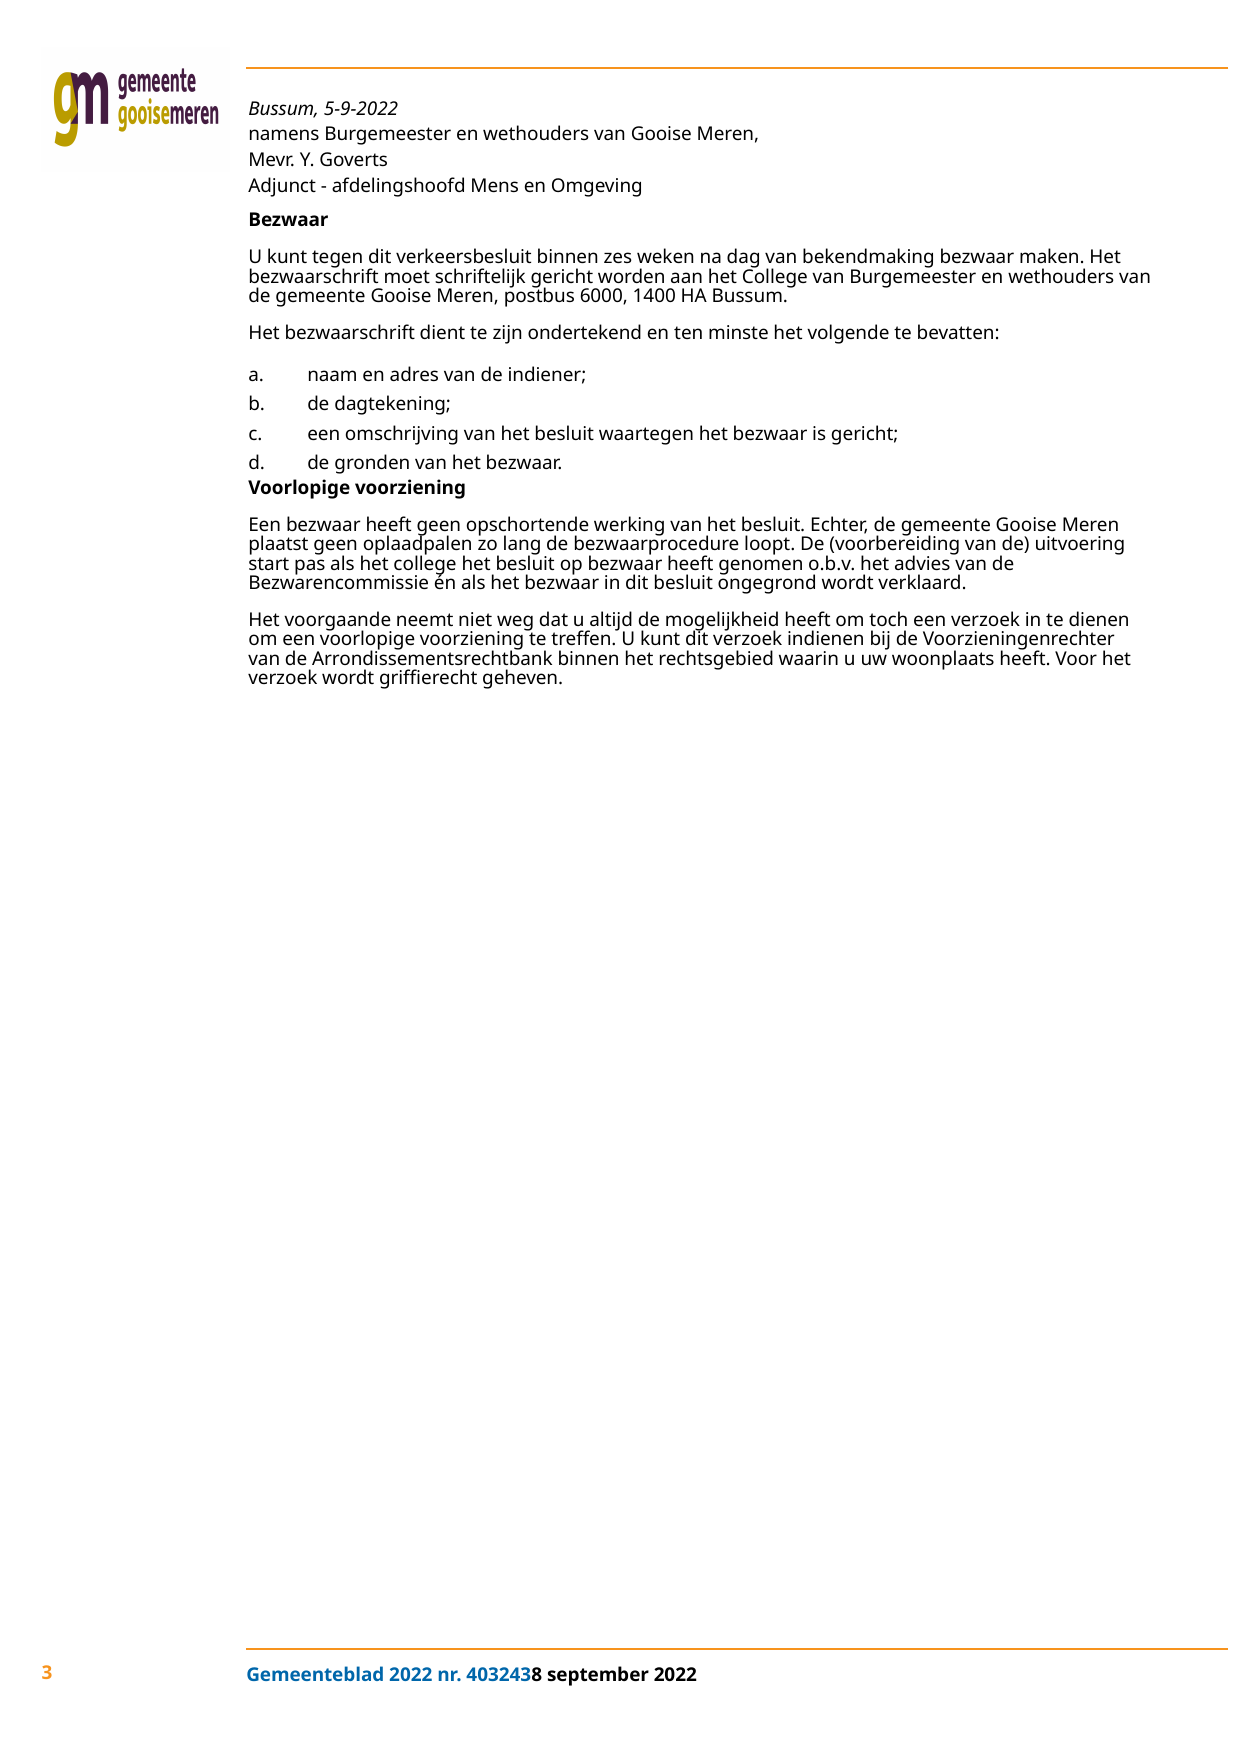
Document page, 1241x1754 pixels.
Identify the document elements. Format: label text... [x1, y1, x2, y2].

list naam en adres van de indiener; [248, 361, 1152, 387]
text Mevr. Y. Goverts [248, 146, 1152, 172]
text U kunt tegen dit verkeersbesluit binnen zes weken na dag van bekendmaking bezwaar maken. Het bezwaarschrift moet schriftelijk gericht worden aan het College van Burgemeester en wethouders van de gemeente Gooise Meren, postbus 6000, 1400 HA Bussum. [248, 248, 1152, 306]
list een omschrijving van het besluit waartegen het bezwaar is gericht; [248, 420, 1152, 446]
text Het bezwaarschrift dient te zijn ondertekend en ten minste het volgende te bevatten: [248, 324, 1152, 343]
text Adjunct - afdelingshoofd Mens en Omgeving [248, 172, 1152, 198]
list de dagtekening; [248, 390, 1152, 416]
text Het voorgaande neemt niet weg dat u altijd de mogelijkheid heeft om toch een verzoek in te dienen om een voorlopige voorziening te treffen. U kunt dit verzoek indienen bij de Voorzieningenrechter van de Arrondissementsrechtbank binnen het rechtsgebied waarin u uw woonplaats heeft. Voor het verzoek wordt griffierecht geheven. [248, 611, 1152, 688]
text Bezwaar [248, 211, 1152, 231]
list de gronden van het bezwaar. [248, 449, 1152, 475]
picture [41, 47, 231, 172]
text Voorlopige voorziening [248, 479, 1152, 498]
text Bussum, 5-9-2022 [248, 95, 1152, 121]
text namens Burgemeester en wethouders van Gooise Meren, [248, 121, 1152, 146]
text Een bezwaar heeft geen opschortende werking van het besluit. Echter, de gemeente Gooise Meren plaatst geen oplaadpalen zo lang de bezwaarprocedure loopt. De (voorbereiding van de) uitvoering start pas als het college het besluit op bezwaar heeft genomen o.b.v. het advies van de Bezwarencommissie én als het bezwaar in dit besluit ongegrond wordt verklaard. [248, 516, 1152, 593]
